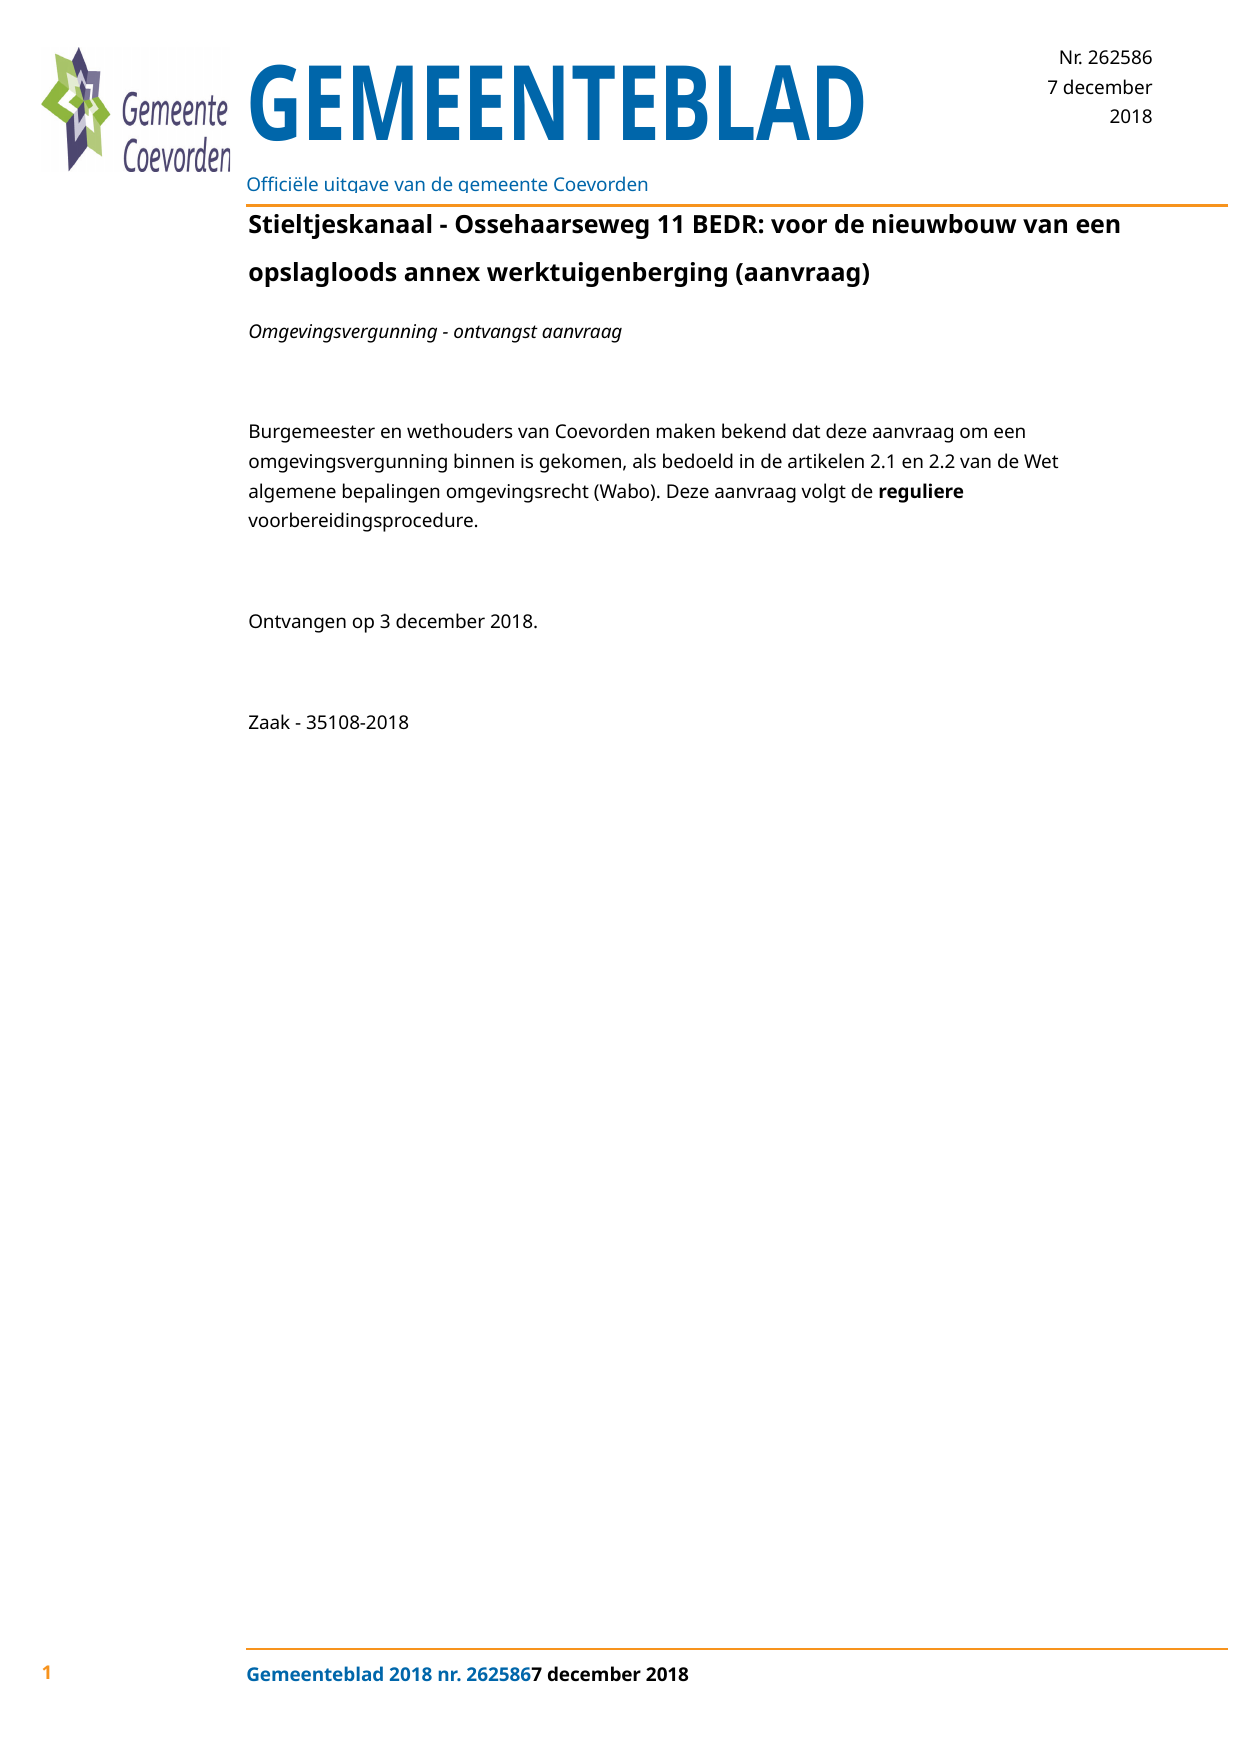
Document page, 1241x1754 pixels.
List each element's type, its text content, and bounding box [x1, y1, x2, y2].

text Zaak - 35108-2018 [248, 709, 1152, 735]
text Burgemeester en wethouders van Coevorden maken bekend dat deze aanvraag om een omgevingsvergunning binnen is gekomen, als bedoeld in de artikelen 2.1 en 2.2 van de Wet algemene bepalingen omgevingsrecht (Wabo). Deze aanvraag volgt de reguliere voorbereidingsprocedure. [248, 419, 1152, 533]
text Stieltjeskanaal - Ossehaarseweg 11 BEDR: voor de nieuwbouw van een opslagloods annex werktuigenberging (aanvraag) [248, 207, 1152, 288]
picture [41, 47, 231, 172]
text Omgevingsvergunning - ontvangst aanvraag [248, 318, 1152, 344]
text Ontvangen op 3 december 2018. [248, 608, 1152, 634]
